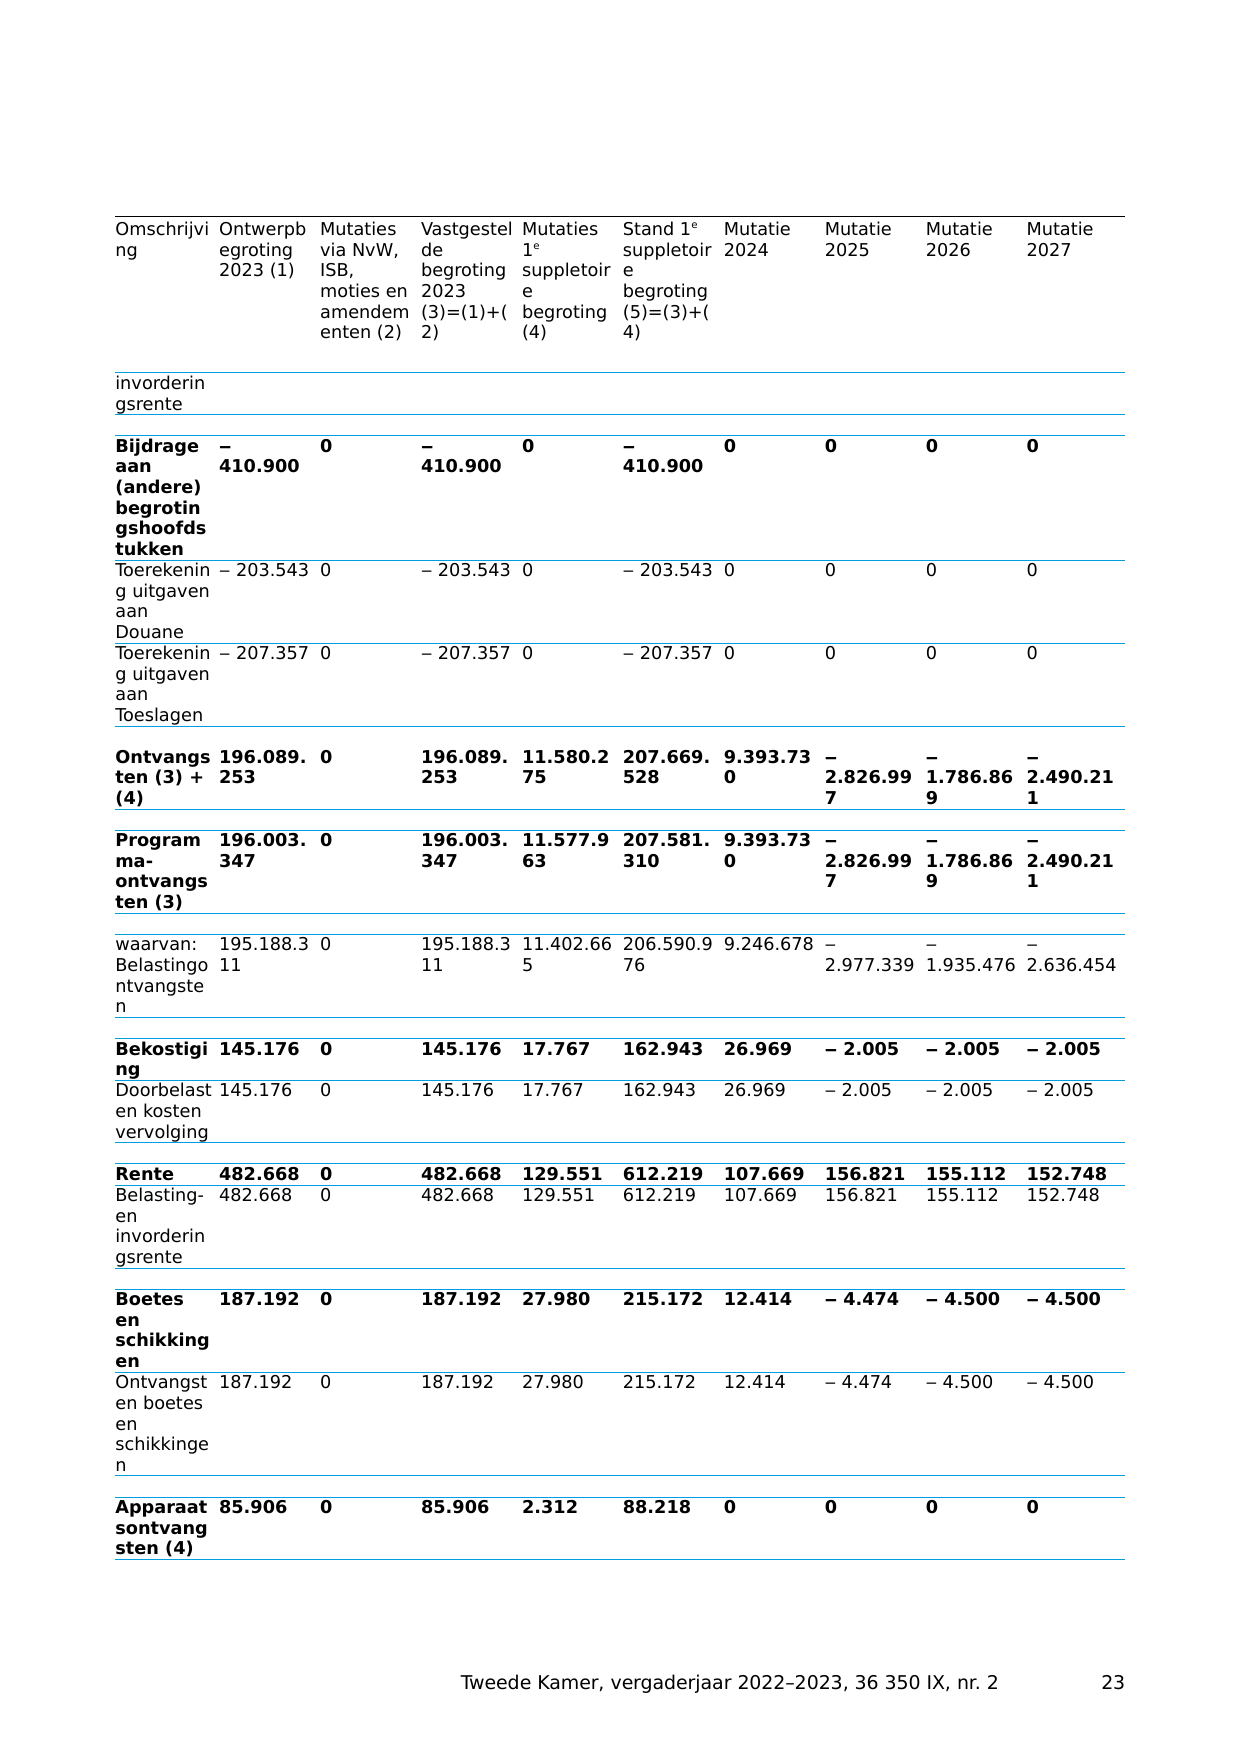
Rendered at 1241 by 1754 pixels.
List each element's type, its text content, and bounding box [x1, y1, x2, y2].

table_cell 2.312 [519, 1498, 620, 1559]
table_cell 152.748 [1024, 1186, 1125, 1267]
table_cell 145.176 [418, 1039, 519, 1080]
table_cell [216, 727, 317, 747]
table_cell 27.980 [519, 1290, 620, 1372]
table_cell ‒ 2.490.211 [1024, 831, 1125, 913]
table_cell [418, 1269, 519, 1289]
table_cell Vastgestelde begroting 2023 (3)=(1)+(2) [418, 217, 519, 346]
table_cell 0 [721, 561, 822, 642]
table_cell ‒ 1.786.869 [923, 747, 1023, 808]
table_cell [216, 1143, 317, 1163]
table_cell Ontwerpbegroting 2023 (1) [216, 217, 317, 346]
table_cell 9.393.730 [721, 831, 822, 913]
table_cell 129.551 [519, 1186, 620, 1267]
table_cell 12.414 [721, 1290, 822, 1372]
table_cell 107.669 [721, 1186, 822, 1267]
table_cell [620, 727, 721, 747]
table_cell 207.669.528 [620, 747, 721, 808]
table_cell 195.188.311 [418, 935, 519, 1017]
table_cell [317, 727, 418, 747]
table_cell Mutaties 1e suppletoire begroting (4) [519, 217, 620, 346]
table_cell 0 [923, 1498, 1023, 1559]
table_cell [317, 373, 418, 414]
table_cell ‒ 4.500 [1024, 1290, 1125, 1372]
table_cell [721, 727, 822, 747]
table_cell ‒ 410.900 [418, 436, 519, 559]
table_cell [1024, 914, 1125, 934]
table_cell [923, 373, 1023, 414]
table_cell 0 [317, 1039, 418, 1080]
table_cell 206.590.976 [620, 935, 721, 1017]
table_cell ‒ 203.543 [418, 561, 519, 642]
table_cell [822, 1476, 923, 1496]
table_cell [115, 914, 216, 934]
table_cell Boetes en schikkingen [115, 1290, 216, 1372]
table_cell [721, 1476, 822, 1496]
table_cell [923, 1143, 1023, 1163]
table_cell 0 [317, 1081, 418, 1142]
table_cell [519, 415, 620, 435]
table_cell 0 [1024, 561, 1125, 642]
table_cell ‒ 207.357 [418, 644, 519, 726]
table_cell ‒ 1.786.869 [923, 831, 1023, 913]
table_cell ‒ 2.977.339 [822, 935, 923, 1017]
table_cell ‒ 2.005 [1024, 1039, 1125, 1080]
table_cell ‒ 410.900 [216, 436, 317, 559]
table_cell [418, 1143, 519, 1163]
table_cell Bijdrage aan (andere) begrotingshoofdstukken [115, 436, 216, 559]
table_cell 482.668 [418, 1164, 519, 1184]
table_cell 0 [519, 561, 620, 642]
table_cell ‒ 4.500 [923, 1290, 1023, 1372]
table_cell [923, 1269, 1023, 1289]
table_cell 0 [317, 831, 418, 913]
table_header Tabel 7 Budgettaire gevolgen van beleid artikel 1 Belastingen (bedragen x € 1.000) [115, 191, 1125, 216]
table_cell [822, 1269, 923, 1289]
table_cell 0 [519, 644, 620, 726]
table_cell 0 [317, 935, 418, 1017]
table_cell 88.218 [620, 1498, 721, 1559]
table_cell [317, 914, 418, 934]
table_cell ‒ 410.900 [620, 436, 721, 559]
table_cell [923, 1476, 1023, 1496]
table_cell ‒ 1.935.476 [923, 935, 1023, 1017]
table_cell [923, 810, 1023, 830]
table_cell 155.112 [923, 1186, 1023, 1267]
table_cell 26.969 [721, 1039, 822, 1080]
table_cell 0 [923, 436, 1023, 559]
table_cell ‒ 2.005 [822, 1039, 923, 1080]
table_cell 145.176 [418, 1081, 519, 1142]
table_cell 0 [317, 1164, 418, 1184]
table_cell 11.577.963 [519, 831, 620, 913]
table_cell [418, 1018, 519, 1038]
table_cell 9.246.678 [721, 935, 822, 1017]
table_cell Mutatie 2027 [1024, 217, 1125, 346]
table_cell Mutatie 2024 [721, 217, 822, 346]
table_cell [822, 1018, 923, 1038]
table_cell 85.906 [418, 1498, 519, 1559]
table_cell 152.748 [1024, 1164, 1125, 1184]
table_cell [1024, 415, 1125, 435]
table_cell 0 [317, 436, 418, 559]
table_cell 196.003.347 [216, 831, 317, 913]
table_cell 155.112 [923, 1164, 1023, 1184]
table_cell [1024, 1269, 1125, 1289]
table_cell ‒ 2.005 [1024, 1081, 1125, 1142]
table_cell [519, 1018, 620, 1038]
table_cell Omschrijving [115, 217, 216, 346]
table_cell [1024, 1476, 1125, 1496]
table_cell [216, 415, 317, 435]
table_cell Ontvangsten (3) + (4) [115, 747, 216, 808]
table_cell 215.172 [620, 1373, 721, 1475]
table_cell [1024, 810, 1125, 830]
table_cell [115, 810, 216, 830]
table_cell 612.219 [620, 1186, 721, 1267]
table_cell Rente [115, 1164, 216, 1184]
table_cell [418, 727, 519, 747]
table_cell 162.943 [620, 1039, 721, 1080]
table_cell [216, 810, 317, 830]
table_cell Bekostiging [115, 1039, 216, 1080]
table_cell 482.668 [216, 1164, 317, 1184]
table_cell 187.192 [418, 1373, 519, 1475]
table_cell 0 [1024, 644, 1125, 726]
table_cell [418, 1476, 519, 1496]
table_cell [721, 415, 822, 435]
table_cell ‒ 2.826.997 [822, 747, 923, 808]
table_cell 196.089.253 [216, 747, 317, 808]
table_cell waarvan: Belastingontvangsten [115, 935, 216, 1017]
table_cell 0 [317, 1373, 418, 1475]
table_cell ‒ 2.826.997 [822, 831, 923, 913]
table_cell ‒ 2.005 [923, 1081, 1023, 1142]
table_cell 0 [721, 436, 822, 559]
table_cell [620, 1018, 721, 1038]
table_cell 215.172 [620, 1290, 721, 1372]
table_cell 0 [1024, 1498, 1125, 1559]
table_cell 0 [317, 561, 418, 642]
table_cell 129.551 [519, 1164, 620, 1184]
table_cell [620, 914, 721, 934]
table_cell 26.969 [721, 1081, 822, 1142]
table_cell 187.192 [418, 1290, 519, 1372]
table_cell invorderingsrente [115, 373, 216, 414]
table_cell ‒ 207.357 [216, 644, 317, 726]
table_cell 0 [721, 1498, 822, 1559]
table_cell [216, 1269, 317, 1289]
table_cell ‒ 2.005 [923, 1039, 1023, 1080]
table_cell [216, 373, 317, 414]
table_cell [620, 373, 721, 414]
table_cell [115, 727, 216, 747]
table_cell [822, 1143, 923, 1163]
table_cell 0 [822, 644, 923, 726]
table_cell [620, 1269, 721, 1289]
table_cell [519, 1476, 620, 1496]
table_cell 0 [317, 1498, 418, 1559]
table_cell 156.821 [822, 1186, 923, 1267]
table_cell Toerekening uitgaven aan Toeslagen [115, 644, 216, 726]
table_cell Apparaatsontvangsten (4) [115, 1498, 216, 1559]
table_cell [1024, 373, 1125, 414]
table_cell ‒ 4.474 [822, 1290, 923, 1372]
table_cell Ontvangsten boetes en schikkingen [115, 1373, 216, 1475]
table_cell 17.767 [519, 1039, 620, 1080]
table_cell [1024, 1018, 1125, 1038]
table_cell ‒ 4.500 [923, 1373, 1023, 1475]
table_cell Stand 1e suppletoire begroting (5)=(3)+(4) [620, 217, 721, 346]
table_cell Belasting- en invorderingsrente [115, 1186, 216, 1267]
table_cell [721, 914, 822, 934]
table_cell Doorbelasten kosten vervolging [115, 1081, 216, 1142]
table_cell [519, 810, 620, 830]
table_cell [115, 346, 1125, 372]
table_cell [721, 373, 822, 414]
table_cell ‒ 4.474 [822, 1373, 923, 1475]
table_cell [317, 1143, 418, 1163]
table_cell 482.668 [418, 1186, 519, 1267]
table_cell [721, 1018, 822, 1038]
table_cell 85.906 [216, 1498, 317, 1559]
table_cell Mutatie 2026 [923, 217, 1023, 346]
table_cell 207.581.310 [620, 831, 721, 913]
table_cell 11.402.665 [519, 935, 620, 1017]
table_cell ‒ 203.543 [620, 561, 721, 642]
table_cell [822, 373, 923, 414]
table_cell 0 [317, 1290, 418, 1372]
table_cell ‒ 2.005 [822, 1081, 923, 1142]
table_cell 0 [317, 1186, 418, 1267]
table_cell 107.669 [721, 1164, 822, 1184]
table_cell [620, 810, 721, 830]
table_cell 0 [822, 1498, 923, 1559]
table_cell 27.980 [519, 1373, 620, 1475]
table_cell [519, 1143, 620, 1163]
table_cell 0 [519, 436, 620, 559]
table_cell Programma-ontvangsten (3) [115, 831, 216, 913]
table_cell ‒ 203.543 [216, 561, 317, 642]
table_cell [317, 1476, 418, 1496]
table_cell Toerekening uitgaven aan Douane [115, 561, 216, 642]
table_cell 0 [317, 747, 418, 808]
table_cell [519, 727, 620, 747]
table_cell 195.188.311 [216, 935, 317, 1017]
table_cell 0 [822, 436, 923, 559]
table_cell ‒ 207.357 [620, 644, 721, 726]
table_cell [519, 914, 620, 934]
table_cell 196.089.253 [418, 747, 519, 808]
table_cell [620, 1476, 721, 1496]
table_cell [216, 1018, 317, 1038]
table_cell 145.176 [216, 1081, 317, 1142]
table_cell [721, 1269, 822, 1289]
table_cell [1024, 727, 1125, 747]
table_cell 187.192 [216, 1290, 317, 1372]
table_cell [115, 1018, 216, 1038]
table_cell [418, 415, 519, 435]
table_cell [923, 727, 1023, 747]
table_cell 17.767 [519, 1081, 620, 1142]
table_cell 482.668 [216, 1186, 317, 1267]
table_cell [115, 415, 216, 435]
table_cell 187.192 [216, 1373, 317, 1475]
table_cell 612.219 [620, 1164, 721, 1184]
table_cell [1024, 1143, 1125, 1163]
table_cell 145.176 [216, 1039, 317, 1080]
table_cell [721, 1143, 822, 1163]
table_cell [519, 373, 620, 414]
table_cell [923, 415, 1023, 435]
table_cell [216, 914, 317, 934]
table_cell ‒ 2.490.211 [1024, 747, 1125, 808]
table_cell Mutatie 2025 [822, 217, 923, 346]
table_cell 11.580.275 [519, 747, 620, 808]
table_cell 196.003.347 [418, 831, 519, 913]
table_cell 0 [317, 644, 418, 726]
table_cell ‒ 2.636.454 [1024, 935, 1125, 1017]
table_cell Mutaties via NvW, ISB, moties en amendementen (2) [317, 217, 418, 346]
table_cell [822, 415, 923, 435]
table_cell [115, 1143, 216, 1163]
table_cell 162.943 [620, 1081, 721, 1142]
table_cell [822, 727, 923, 747]
table_cell [418, 810, 519, 830]
table_cell [822, 914, 923, 934]
table_cell [115, 1476, 216, 1496]
table_cell [317, 415, 418, 435]
table_cell [721, 810, 822, 830]
table_cell [822, 810, 923, 830]
table_cell [923, 1018, 1023, 1038]
table_cell 156.821 [822, 1164, 923, 1184]
table_cell 12.414 [721, 1373, 822, 1475]
table_cell [317, 1018, 418, 1038]
table_cell 0 [1024, 436, 1125, 559]
table_cell 0 [923, 561, 1023, 642]
table_cell [216, 1476, 317, 1496]
table_cell 9.393.730 [721, 747, 822, 808]
table_cell [418, 373, 519, 414]
table_cell [317, 810, 418, 830]
table_cell [418, 914, 519, 934]
table_cell 0 [721, 644, 822, 726]
table_cell 0 [923, 644, 1023, 726]
table_cell [317, 1269, 418, 1289]
table_cell 0 [822, 561, 923, 642]
table_cell [923, 914, 1023, 934]
table_cell [519, 1269, 620, 1289]
table_cell ‒ 4.500 [1024, 1373, 1125, 1475]
table_cell [620, 1143, 721, 1163]
table_cell [115, 1269, 216, 1289]
table_cell [620, 415, 721, 435]
